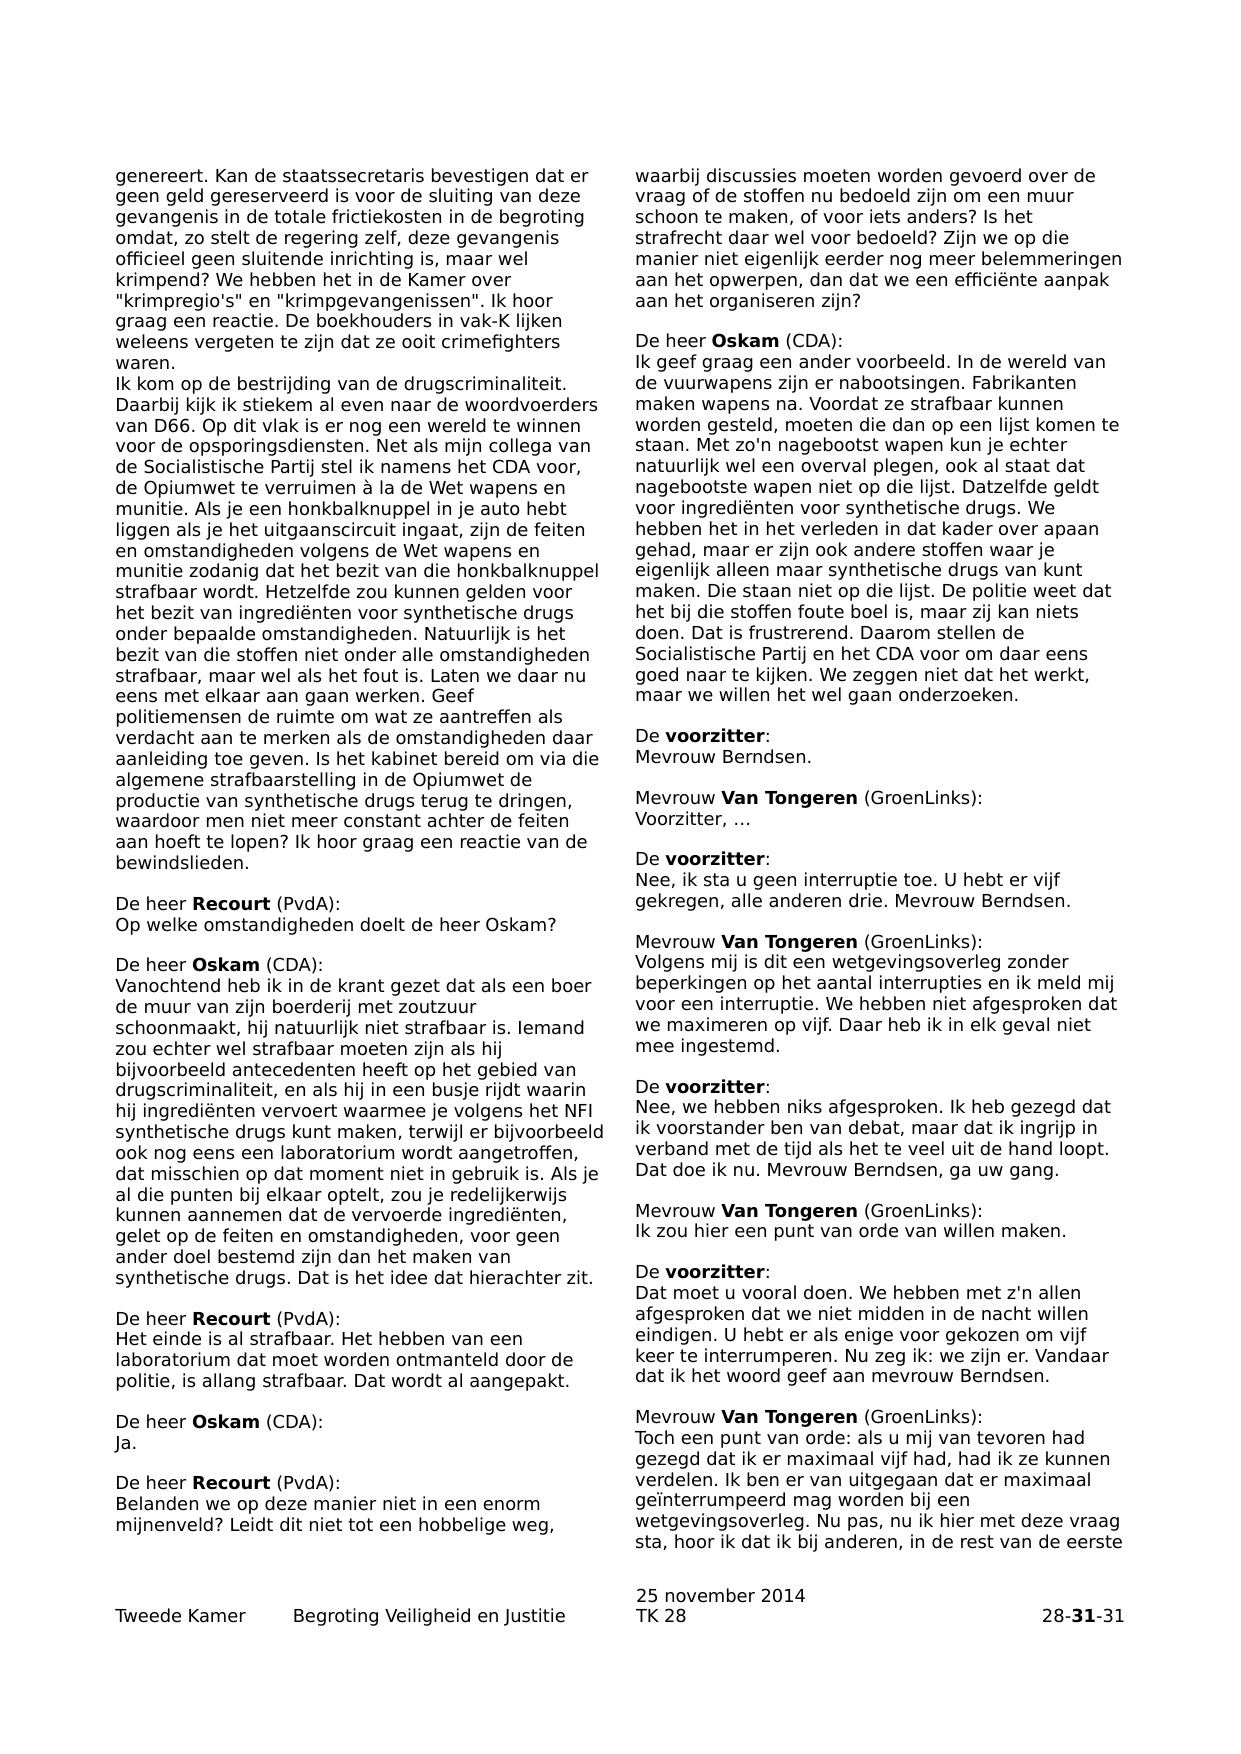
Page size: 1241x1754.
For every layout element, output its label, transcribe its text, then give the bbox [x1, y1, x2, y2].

text Mevrouw Van Tongeren (GroenLinks): [635, 788, 1125, 808]
text De heer Recourt (PvdA): [115, 894, 605, 914]
text Het einde is al strafbaar. Het hebben van een laboratorium dat moet worden ontmanteld door de politie, is allang strafbaar. Dat wordt al aangepakt. [115, 1329, 605, 1392]
text Toch een punt van orde: als u mij van tevoren had gezegd dat ik er maximaal vijf had, had ik ze kunnen verdelen. Ik ben er van uitgegaan dat er maximaal geïnterrumpeerd mag worden bij een wetgevingsoverleg. Nu pas, nu ik hier met deze vraag sta, hoor ik dat ik bij anderen, in de rest van de eerste [635, 1428, 1125, 1553]
text De voorzitter: [635, 726, 1125, 747]
text Mevrouw Van Tongeren (GroenLinks): [635, 1201, 1125, 1221]
text Ja. [115, 1432, 605, 1453]
text waarbij discussies moeten worden gevoerd over de vraag of de stoffen nu bedoeld zijn om een muur schoon te maken, of voor iets anders? Is het strafrecht daar wel voor bedoeld? Zijn we op die manier niet eigenlijk eerder nog meer belemmeringen aan het opwerpen, dan dat we een efficiënte aanpak aan het organiseren zijn? [635, 165, 1125, 311]
text De heer Oskam (CDA): [115, 955, 605, 976]
text Mevrouw Van Tongeren (GroenLinks): [635, 1407, 1125, 1428]
text De heer Recourt (PvdA): [115, 1473, 605, 1494]
text Nee, ik sta u geen interruptie toe. U hebt er vijf gekregen, alle anderen drie. Mevrouw Berndsen. [635, 870, 1125, 912]
text Ik kom op de bestrijding van de drugscriminaliteit. Daarbij kijk ik stiekem al even naar de woordvoerders van D66. Op dit vlak is er nog een wereld te winnen voor de opsporingsdiensten. Net als mijn collega van de Socialistische Partij stel ik namens het CDA voor, de Opiumwet te verruimen à la de Wet wapens en munitie. Als je een honkbalknuppel in je auto hebt liggen als je het uitgaanscircuit ingaat, zijn de feiten en omstandigheden volgens de Wet wapens en munitie zodanig dat het bezit van die honkbalknuppel strafbaar wordt. Hetzelfde zou kunnen gelden voor het bezit van ingrediënten voor synthetische drugs onder bepaalde omstandigheden. Natuurlijk is het bezit van die stoffen niet onder alle omstandigheden strafbaar, maar wel als het fout is. Laten we daar nu eens met elkaar aan gaan werken. Geef politiemensen de ruimte om wat ze aantreffen als verdacht aan te merken als de omstandigheden daar aanleiding toe geven. Is het kabinet bereid om via die algemene strafbaarstelling in de Opiumwet de productie van synthetische drugs terug te dringen, waardoor men niet meer constant achter de feiten aan hoeft te lopen? Ik hoor graag een reactie van de bewindslieden. [115, 374, 605, 874]
text Mevrouw Van Tongeren (GroenLinks): [635, 932, 1125, 952]
text genereert. Kan de staatssecretaris bevestigen dat er geen geld gereserveerd is voor de sluiting van deze gevangenis in de totale frictiekosten in de begroting omdat, zo stelt de regering zelf, deze gevangenis officieel geen sluitende inrichting is, maar wel krimpend? We hebben het in de Kamer over "krimpregio's" en "krimpgevangenissen". Ik hoor graag een reactie. De boekhouders in vak-K lijken weleens vergeten te zijn dat ze ooit crimefighters waren. [115, 165, 605, 374]
text Mevrouw Berndsen. [635, 747, 1125, 768]
text Ik zou hier een punt van orde van willen maken. [635, 1221, 1125, 1242]
text De heer Oskam (CDA): [115, 1412, 605, 1432]
text Nee, we hebben niks afgesproken. Ik heb gezegd dat ik voorstander ben van debat, maar dat ik ingrijp in verband met de tijd als het te veel uit de hand loopt. Dat doe ik nu. Mevrouw Berndsen, ga uw gang. [635, 1097, 1125, 1181]
text De voorzitter: [635, 1262, 1125, 1283]
text De heer Oskam (CDA): [635, 331, 1125, 352]
text Belanden we op deze manier niet in een enorm mijnenveld? Leidt dit niet tot een hobbelige weg, [115, 1494, 605, 1536]
text Volgens mij is dit een wetgevingsoverleg zonder beperkingen op het aantal interrupties en ik meld mij voor een interruptie. We hebben niet afgesproken dat we maximeren op vijf. Daar heb ik in elk geval niet mee ingestemd. [635, 952, 1125, 1056]
text Ik geef graag een ander voorbeeld. In de wereld van de vuurwapens zijn er nabootsingen. Fabrikanten maken wapens na. Voordat ze strafbaar kunnen worden gesteld, moeten die dan op een lijst komen te staan. Met zo'n nagebootst wapen kun je echter natuurlijk wel een overval plegen, ook al staat dat nagebootste wapen niet op die lijst. Datzelfde geldt voor ingrediënten voor synthetische drugs. We hebben het in het verleden in dat kader over apaan gehad, maar er zijn ook andere stoffen waar je eigenlijk alleen maar synthetische drugs van kunt maken. Die staan niet op die lijst. De politie weet dat het bij die stoffen foute boel is, maar zij kan niets doen. Dat is frustrerend. Daarom stellen de Socialistische Partij en het CDA voor om daar eens goed naar te kijken. We zeggen niet dat het werkt, maar we willen het wel gaan onderzoeken. [635, 352, 1125, 706]
text Dat moet u vooral doen. We hebben met z'n allen afgesproken dat we niet midden in de nacht willen eindigen. U hebt er als enige voor gekozen om vijf keer te interrumperen. Nu zeg ik: we zijn er. Vandaar dat ik het woord geef aan mevrouw Berndsen. [635, 1283, 1125, 1387]
text De voorzitter: [635, 1076, 1125, 1097]
text Vanochtend heb ik in de krant gezet dat als een boer de muur van zijn boerderij met zoutzuur schoonmaakt, hij natuurlijk niet strafbaar is. Iemand zou echter wel strafbaar moeten zijn als hij bijvoorbeeld antecedenten heeft op het gebied van drugscriminaliteit, en als hij in een busje rijdt waarin hij ingrediënten vervoert waarmee je volgens het NFI synthetische drugs kunt maken, terwijl er bijvoorbeeld ook nog eens een laboratorium wordt aangetroffen, dat misschien op dat moment niet in gebruik is. Als je al die punten bij elkaar optelt, zou je redelijkerwijs kunnen aannemen dat de vervoerde ingrediënten, gelet op de feiten en omstandigheden, voor geen ander doel bestemd zijn dan het maken van synthetische drugs. Dat is het idee dat hierachter zit. [115, 976, 605, 1288]
text De heer Recourt (PvdA): [115, 1308, 605, 1329]
text Op welke omstandigheden doelt de heer Oskam? [115, 914, 605, 935]
text Voorzitter, … [635, 808, 1125, 829]
text De voorzitter: [635, 849, 1125, 870]
